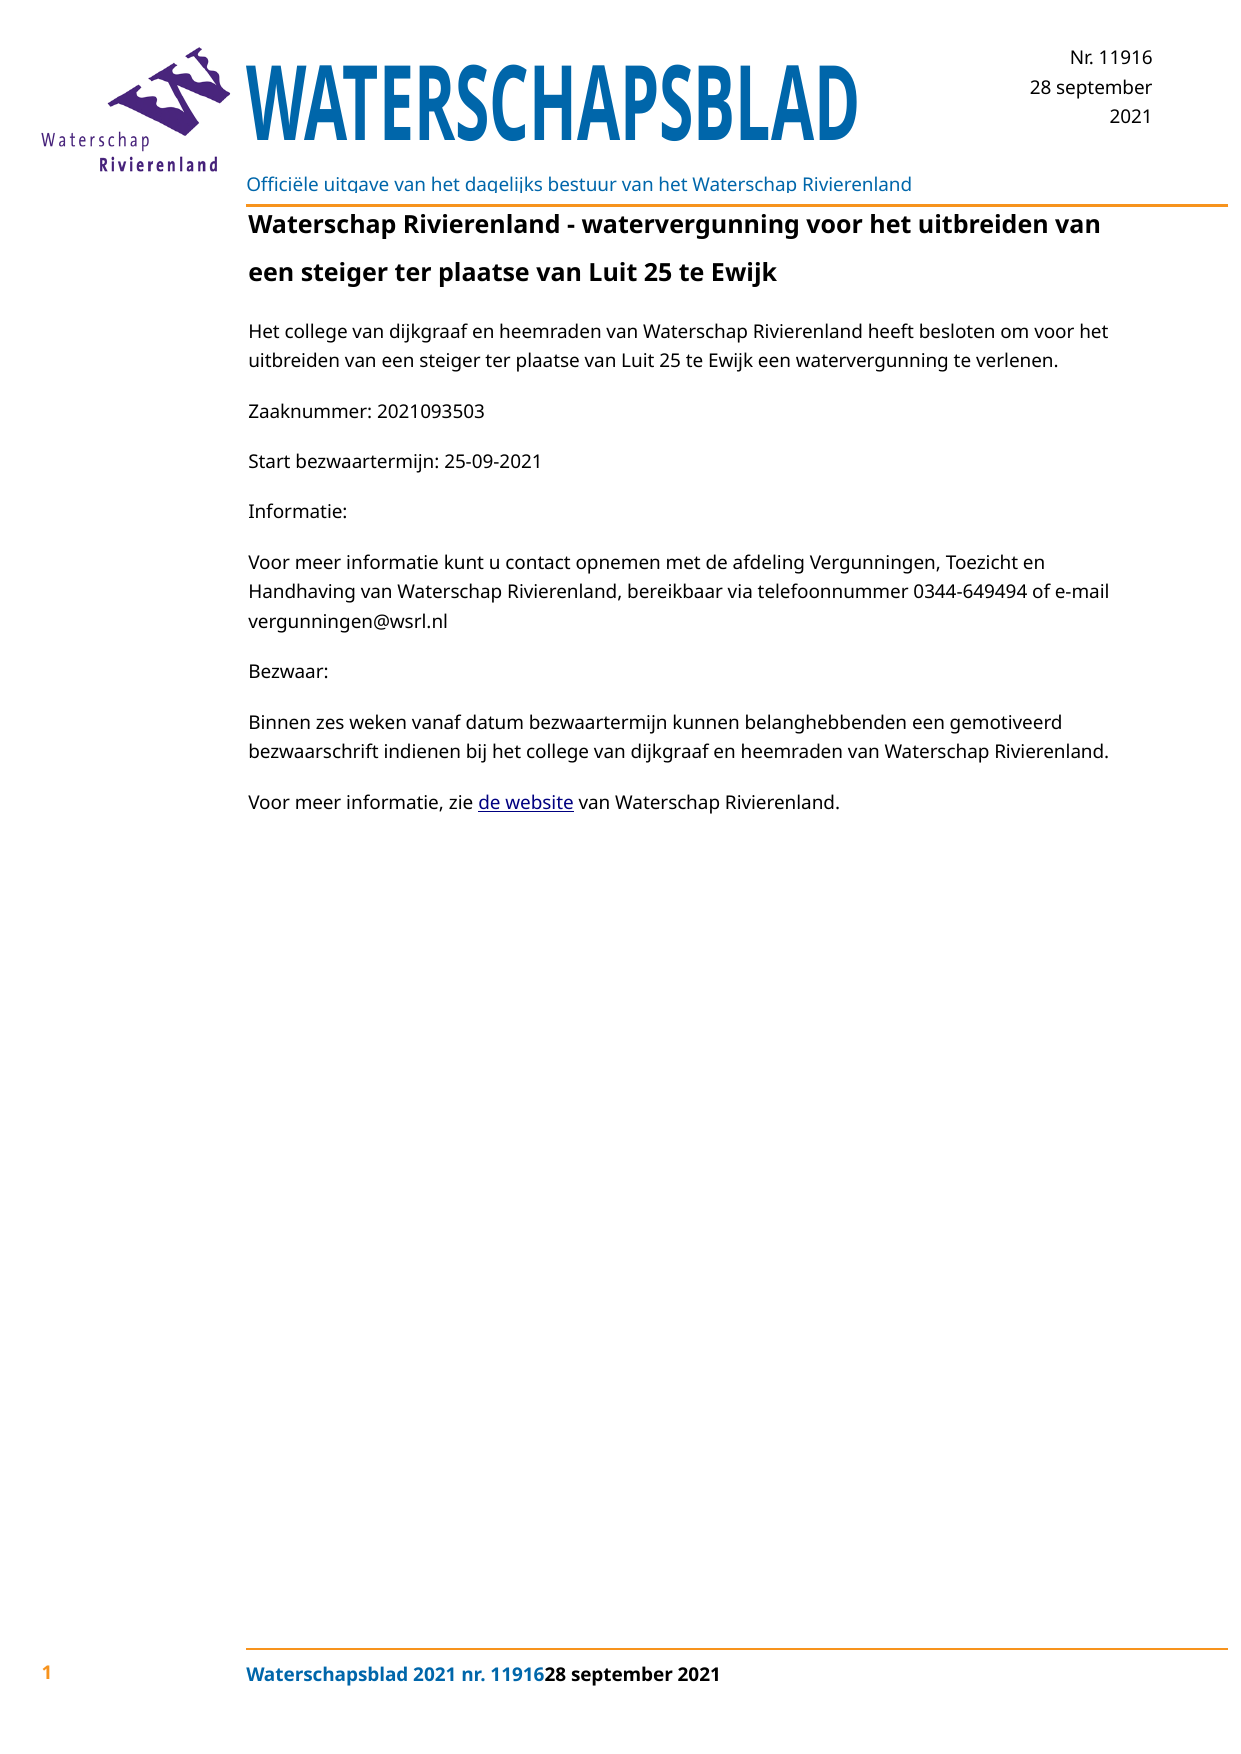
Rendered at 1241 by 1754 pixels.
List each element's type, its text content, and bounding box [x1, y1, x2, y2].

text Het college van dijkgraaf en heemraden van Waterschap Rivierenland heeft besloten om voor het uitbreiden van een steiger ter plaatse van Luit 25 te Ewijk een watervergunning te verlenen. [248, 318, 1152, 373]
text Start bezwaartermijn: 25-09-2021 [248, 448, 1152, 474]
text Bezwaar: [248, 659, 1152, 684]
text Waterschap Rivierenland - watervergunning voor het uitbreiden van een steiger ter plaatse van Luit 25 te Ewijk [248, 207, 1152, 288]
text Binnen zes weken vanaf datum bezwaartermijn kunnen belanghebbenden een gemotiveerd bezwaarschrift indienen bij het college van dijkgraaf en heemraden van Waterschap Rivierenland. [248, 709, 1152, 764]
text Zaaknummer: 2021093503 [248, 398, 1152, 424]
picture [41, 47, 231, 172]
text Voor meer informatie kunt u contact opnemen met de afdeling Vergunningen, Toezicht en Handhaving van Waterschap Rivierenland, bereikbaar via telefoonnummer 0344-649494 of e-mail vergunningen@wsrl.nl [248, 549, 1152, 634]
text Voor meer informatie, zie de website van Waterschap Rivierenland. [248, 789, 1152, 815]
text Informatie: [248, 499, 1152, 524]
